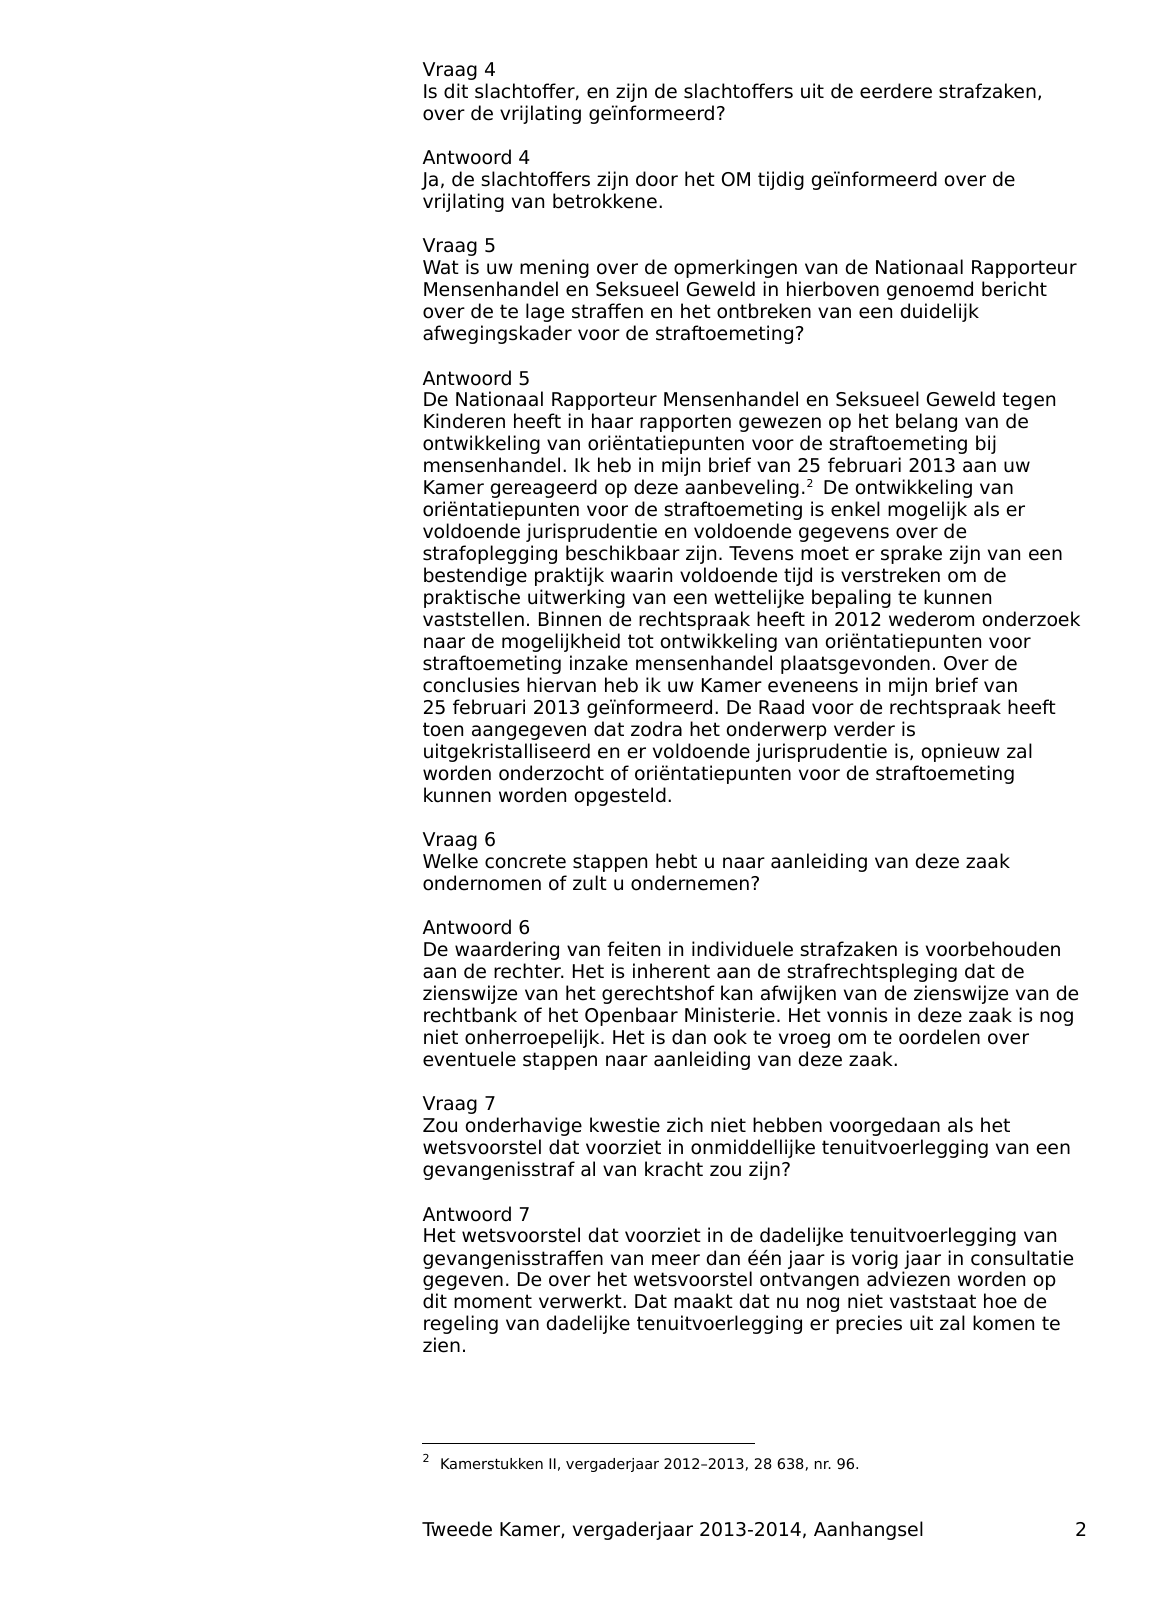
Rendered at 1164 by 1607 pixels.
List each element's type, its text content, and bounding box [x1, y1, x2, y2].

text Vraag 7 [422, 1093, 1087, 1115]
text De Nationaal Rapporteur Mensenhandel en Seksueel Geweld tegen Kinderen heeft in haar rapporten gewezen op het belang van de ontwikkeling van oriëntatiepunten voor de straftoemeting bij mensenhandel. Ik heb in mijn brief van 25 februari 2013 aan uw Kamer gereageerd op deze aanbeveling. De ontwikkeling van oriëntatiepunten voor de straftoemeting is enkel mogelijk als er voldoende jurisprudentie en voldoende gegevens over de strafoplegging beschikbaar zijn. Tevens moet er sprake zijn van een bestendige praktijk waarin voldoende tijd is verstreken om de praktische uitwerking van een wettelijke bepaling te kunnen vaststellen. Binnen de rechtspraak heeft in 2012 wederom onderzoek naar de mogelijkheid tot ontwikkeling van oriëntatiepunten voor straftoemeting inzake mensenhandel plaatsgevonden. Over de conclusies hiervan heb ik uw Kamer eveneens in mijn brief van 25 februari 2013 geïnformeerd. De Raad voor de rechtspraak heeft toen aangegeven dat zodra het onderwerp verder is uitgekristalliseerd en er voldoende jurisprudentie is, opnieuw zal worden onderzocht of oriëntatiepunten voor de straftoemeting kunnen worden opgesteld. [422, 389, 1087, 807]
text Antwoord 5 [422, 367, 1087, 389]
text Is dit slachtoffer, en zijn de slachtoffers uit de eerdere strafzaken, over de vrijlating geïnformeerd? [422, 81, 1087, 125]
text Welke concrete stappen hebt u naar aanleiding van deze zaak ondernomen of zult u ondernemen? [422, 851, 1087, 895]
text Zou onderhavige kwestie zich niet hebben voorgedaan als het wetsvoorstel dat voorziet in onmiddellijke tenuitvoerlegging van een gevangenisstraf al van kracht zou zijn? [422, 1115, 1087, 1181]
text Vraag 4 [422, 59, 1087, 81]
text Ja, de slachtoffers zijn door het OM tijdig geïnformeerd over de vrijlating van betrokkene. [422, 169, 1087, 213]
text Antwoord 6 [422, 917, 1087, 939]
text Antwoord 7 [422, 1203, 1087, 1225]
text De waardering van feiten in individuele strafzaken is voorbehouden aan de rechter. Het is inherent aan de strafrechtspleging dat de zienswijze van het gerechtshof kan afwijken van de zienswijze van de rechtbank of het Openbaar Ministerie. Het vonnis in deze zaak is nog niet onherroepelijk. Het is dan ook te vroeg om te oordelen over eventuele stappen naar aanleiding van deze zaak. [422, 939, 1087, 1071]
text Vraag 6 [422, 829, 1087, 851]
text Vraag 5 [422, 235, 1087, 257]
text Antwoord 4 [422, 147, 1087, 169]
text Kamerstukken II, vergaderjaar 2012–2013, 28 638, nr. 96. [422, 1452, 1087, 1474]
text Wat is uw mening over de opmerkingen van de Nationaal Rapporteur Mensenhandel en Seksueel Geweld in hierboven genoemd bericht over de te lage straffen en het ontbreken van een duidelijk afwegingskader voor de straftoemeting? [422, 257, 1087, 345]
text Het wetsvoorstel dat voorziet in de dadelijke tenuitvoerlegging van gevangenisstraffen van meer dan één jaar is vorig jaar in consultatie gegeven. De over het wetsvoorstel ontvangen adviezen worden op dit moment verwerkt. Dat maakt dat nu nog niet vaststaat hoe de regeling van dadelijke tenuitvoerlegging er precies uit zal komen te zien. [422, 1225, 1087, 1357]
